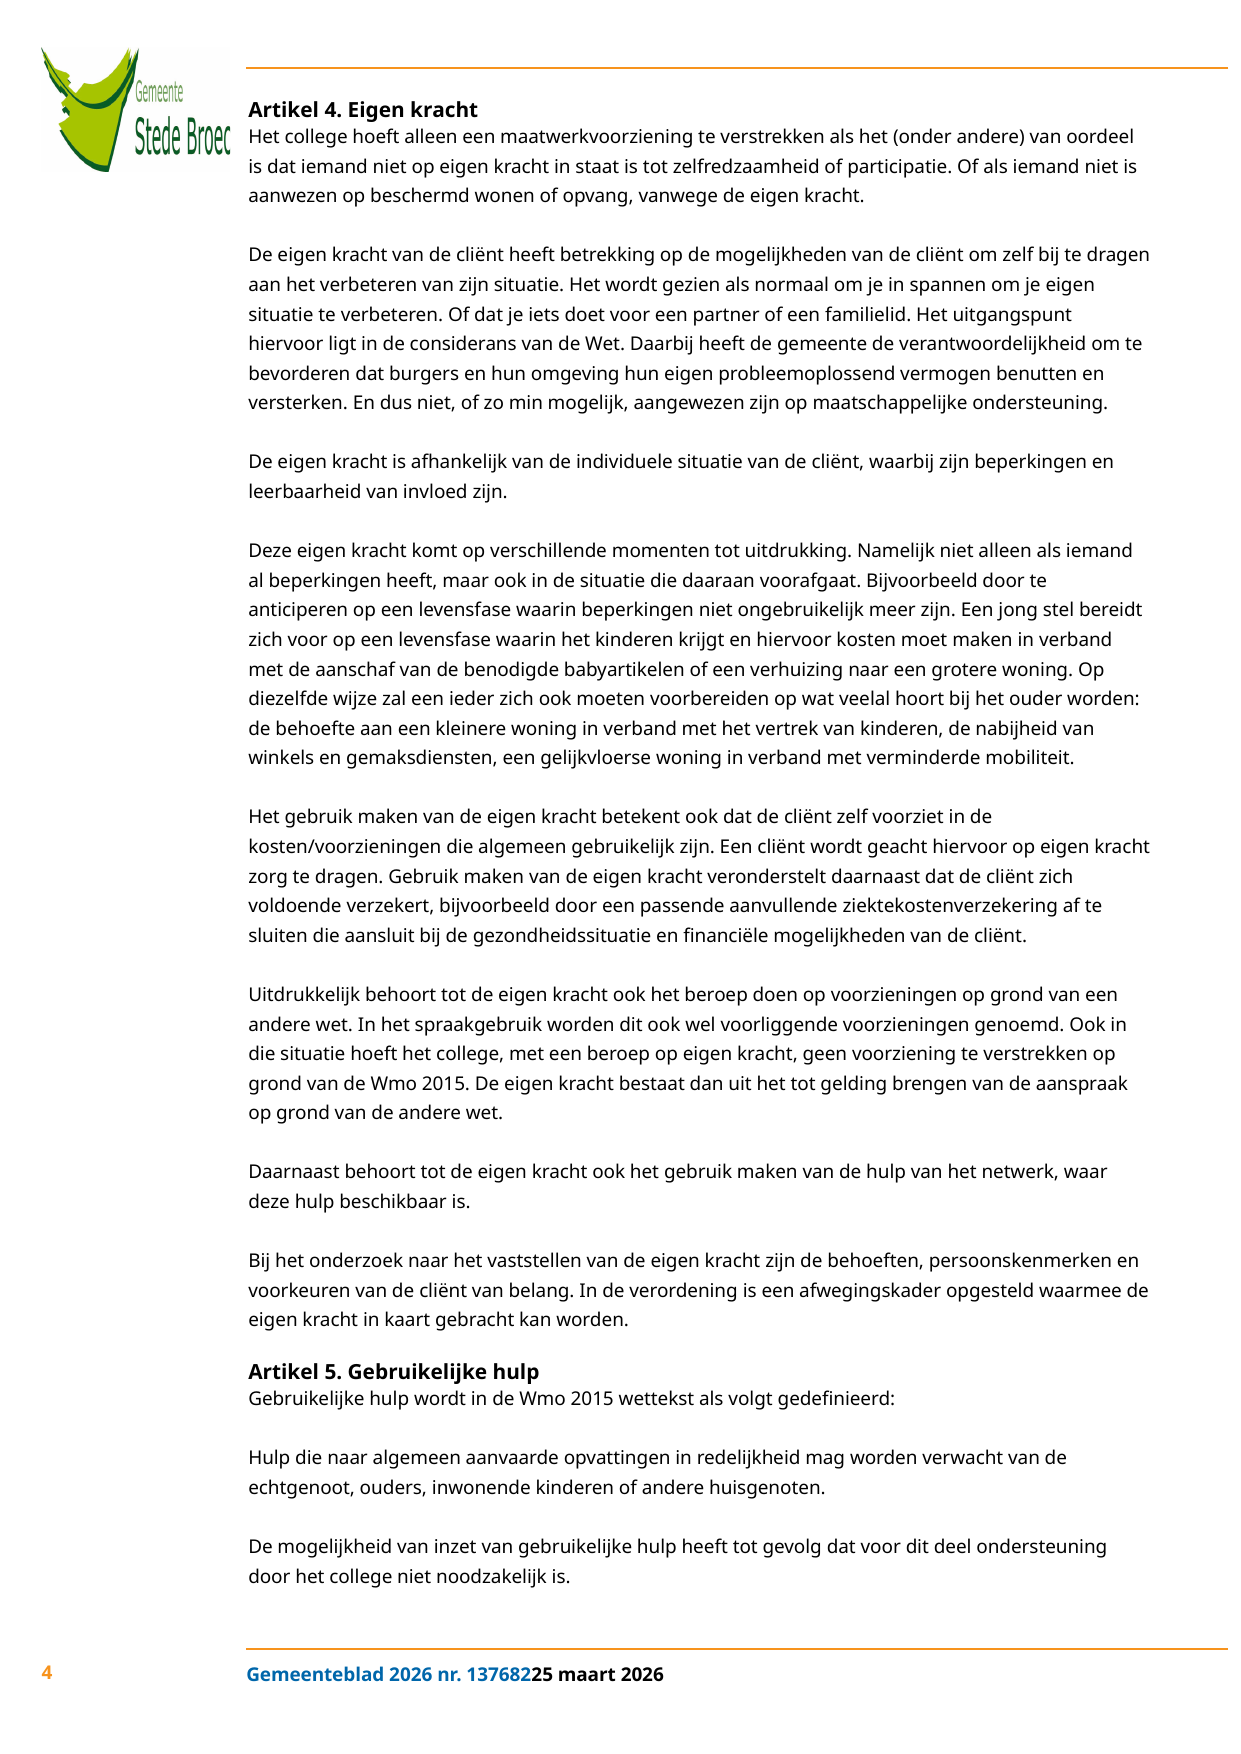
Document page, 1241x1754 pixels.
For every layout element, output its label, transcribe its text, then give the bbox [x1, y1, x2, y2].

text Het college hoeft alleen een maatwerkvoorziening te verstrekken als het (onder andere) van oordeel is dat iemand niet op eigen kracht in staat is tot zelfredzaamheid of participatie. Of als iemand niet is aanwezen op beschermd wonen of opvang, vanwege de eigen kracht. [248, 123, 1152, 208]
text Daarnaast behoort tot de eigen kracht ook het gebruik maken van de hulp van het netwerk, waar deze hulp beschikbaar is. [248, 1159, 1152, 1214]
text De eigen kracht van de cliënt heeft betrekking op de mogelijkheden van de cliënt om zelf bij te dragen aan het verbeteren van zijn situatie. Het wordt gezien als normaal om je in spannen om je eigen situatie te verbeteren. Of dat je iets doet voor een partner of een familielid. Het uitgangspunt hiervoor ligt in de considerans van de Wet. Daarbij heeft de gemeente de verantwoordelijkheid om te bevorderen dat burgers en hun omgeving hun eigen probleemoplossend vermogen benutten en versterken. En dus niet, of zo min mogelijk, aangewezen zijn op maatschappelijke ondersteuning. [248, 242, 1152, 415]
text De mogelijkheid van inzet van gebruikelijke hulp heeft tot gevolg dat voor dit deel ondersteuning door het college niet noodzakelijk is. [248, 1533, 1152, 1589]
text Artikel 5. Gebruikelijke hulp [248, 1357, 1152, 1385]
text De eigen kracht is afhankelijk van de individuele situatie van de cliënt, waarbij zijn beperkingen en leerbaarheid van invloed zijn. [248, 449, 1152, 504]
text Deze eigen kracht komt op verschillende momenten tot uitdrukking. Namelijk niet alleen als iemand al beperkingen heeft, maar ook in de situatie die daaraan voorafgaat. Bijvoorbeeld door te anticiperen op een levensfase waarin beperkingen niet ongebruikelijk meer zijn. Een jong stel bereidt zich voor op een levensfase waarin het kinderen krijgt en hiervoor kosten moet maken in verband met de aanschaf van de benodigde babyartikelen of een verhuizing naar een grotere woning. Op diezelfde wijze zal een ieder zich ook moeten voorbereiden op wat veelal hoort bij het ouder worden: de behoefte aan een kleinere woning in verband met het vertrek van kinderen, de nabijheid van winkels en gemaksdiensten, een gelijkvloerse woning in verband met verminderde mobiliteit. [248, 537, 1152, 770]
text Hulp die naar algemeen aanvaarde opvattingen in redelijkheid mag worden verwacht van de echtgenoot, ouders, inwonende kinderen of andere huisgenoten. [248, 1444, 1152, 1500]
text Het gebruik maken van de eigen kracht betekent ook dat de cliënt zelf voorziet in de kosten/voorzieningen die algemeen gebruikelijk zijn. Een cliënt wordt geacht hiervoor op eigen kracht zorg te dragen. Gebruik maken van de eigen kracht veronderstelt daarnaast dat de cliënt zich voldoende verzekert, bijvoorbeeld door een passende aanvullende ziektekostenverzekering af te sluiten die aansluit bij de gezondheidssituatie en financiële mogelijkheden van de cliënt. [248, 804, 1152, 948]
text Uitdrukkelijk behoort tot de eigen kracht ook het beroep doen op voorzieningen op grond van een andere wet. In het spraakgebruik worden dit ook wel voorliggende voorzieningen genoemd. Ook in die situatie hoeft het college, met een beroep op eigen kracht, geen voorziening te verstrekken op grond van de Wmo 2015. De eigen kracht bestaat dan uit het tot gelding brengen van de aanspraak op grond van de andere wet. [248, 981, 1152, 1125]
text Bij het onderzoek naar het vaststellen van de eigen kracht zijn de behoeften, persoonskenmerken en voorkeuren van de cliënt van belang. In de verordening is een afwegingskader opgesteld waarmee de eigen kracht in kaart gebracht kan worden. [248, 1247, 1152, 1332]
text Gebruikelijke hulp wordt in de Wmo 2015 wettekst als volgt gedefinieerd: [248, 1385, 1152, 1411]
text Artikel 4. Eigen kracht [248, 95, 1152, 123]
picture [41, 47, 231, 172]
